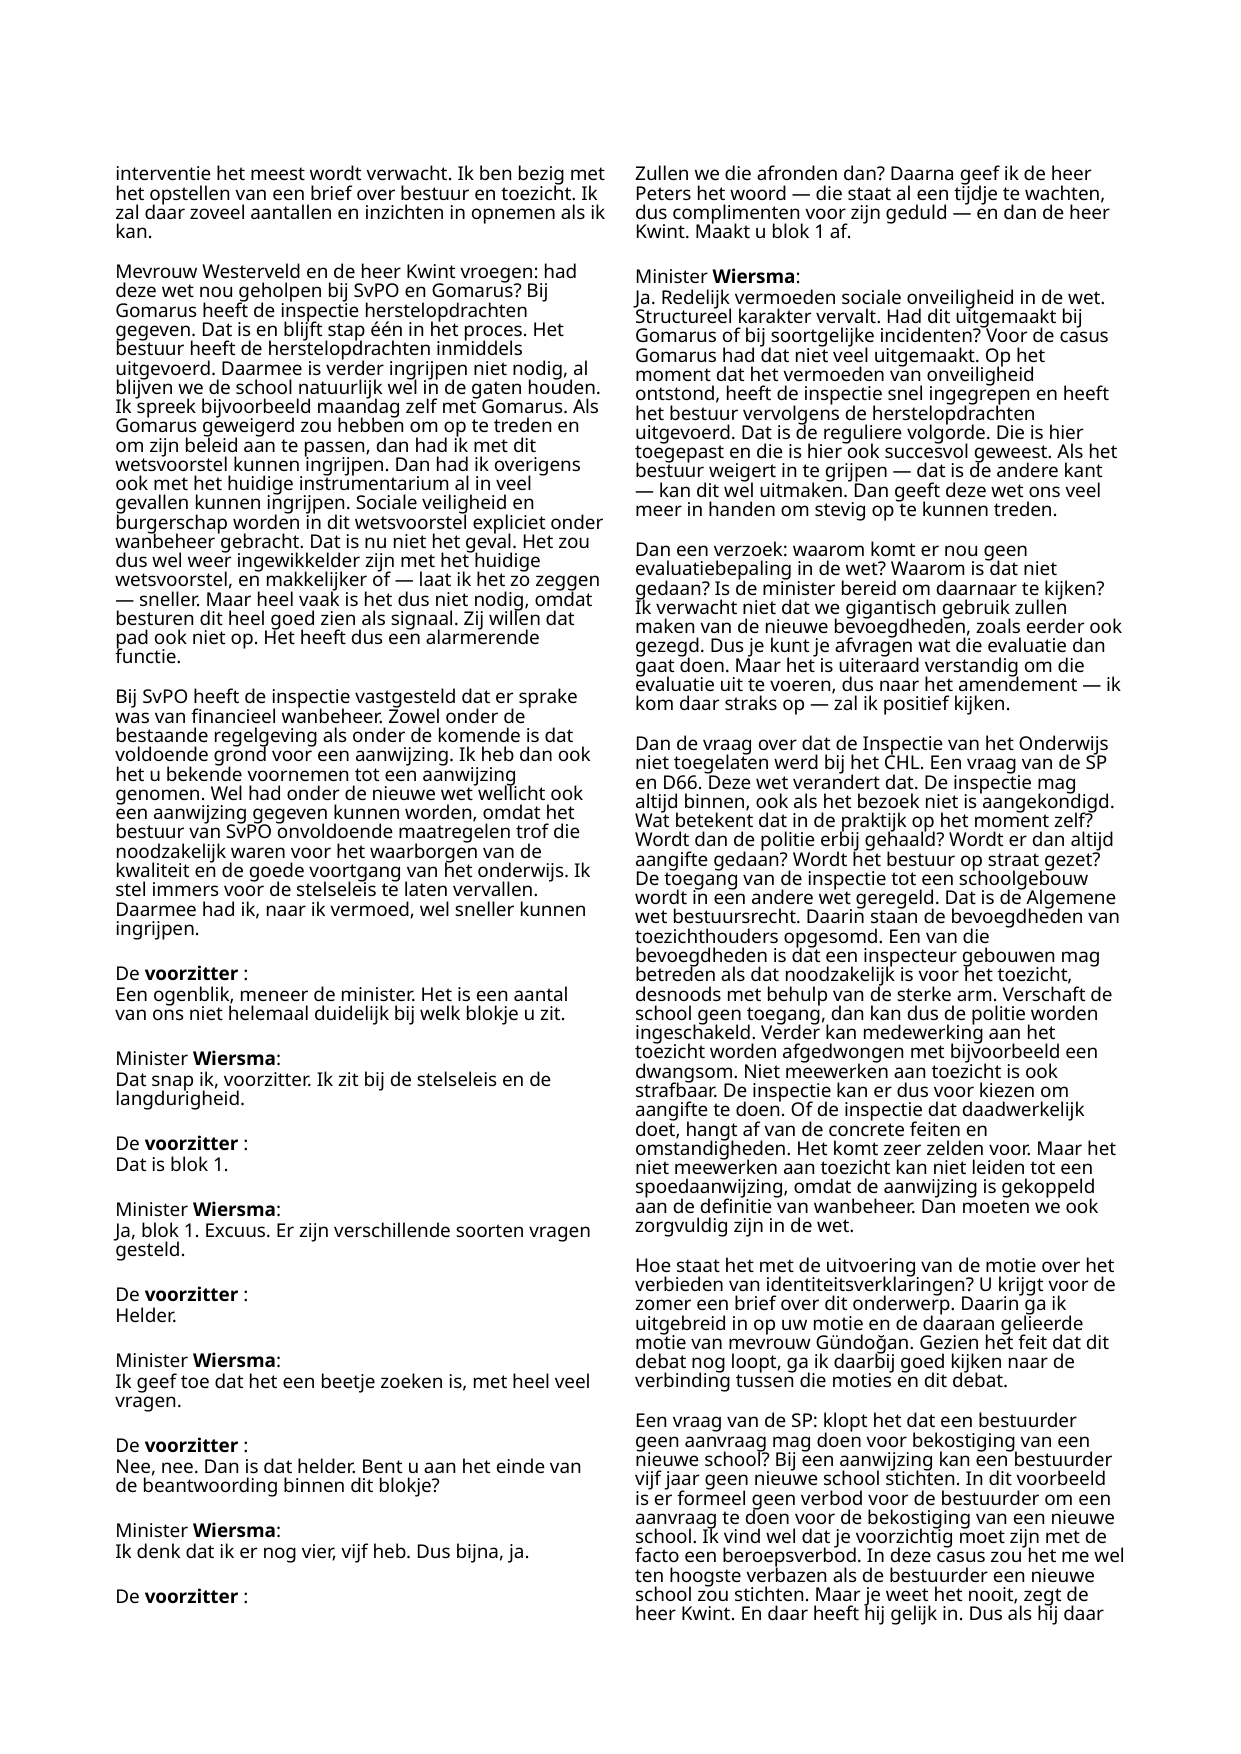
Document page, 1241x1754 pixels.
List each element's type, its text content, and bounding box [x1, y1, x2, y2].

text Dat is blok 1. [115, 1156, 605, 1175]
text Een ogenblik, meneer de minister. Het is een aantal van ons niet helemaal duidelijk bij welk blokje u zit. [115, 986, 605, 1024]
text Ja. Redelijk vermoeden sociale onveiligheid in de wet. Structureel karakter vervalt. Had dit uitgemaakt bij Gomarus of bij soortgelijke incidenten? Voor de casus Gomarus had dat niet veel uitgemaakt. Op het moment dat het vermoeden van onveiligheid ontstond, heeft de inspectie snel ingegrepen en heeft het bestuur vervolgens de herstelopdrachten uitgevoerd. Dat is de reguliere volgorde. Die is hier toegepast en die is hier ook succesvol geweest. Als het bestuur weigert in te grijpen — dat is de andere kant — kan dit wel uitmaken. Dan geeft deze wet ons veel meer in handen om stevig op te kunnen treden. [635, 289, 1125, 520]
text Zullen we die afronden dan? Daarna geef ik de heer Peters het woord — die staat al een tijdje te wachten, dus complimenten voor zijn geduld — en dan de heer Kwint. Maakt u blok 1 af. [635, 165, 1125, 242]
text Minister Wiersma: [115, 1196, 605, 1222]
text Dat snap ik, voorzitter. Ik zit bij de stelseleis en de langdurigheid. [115, 1071, 605, 1109]
text Ik geef toe dat het een beetje zoeken is, met heel veel vragen. [115, 1373, 605, 1411]
text Ik denk dat ik er nog vier, vijf heb. Dus bijna, ja. [115, 1543, 605, 1562]
text Bij SvPO heeft de inspectie vastgesteld dat er sprake was van financieel wanbeheer. Zowel onder de bestaande regelgeving als onder de komende is dat voldoende grond voor een aanwijzing. Ik heb dan ook het u bekende voornemen tot een aanwijzing genomen. Wel had onder de nieuwe wet wellicht ook een aanwijzing gegeven kunnen worden, omdat het bestuur van SvPO onvoldoende maatregelen trof die noodzakelijk waren voor het waarborgen van de kwaliteit en de goede voortgang van het onderwijs. Ik stel immers voor de stelseleis te laten vervallen. Daarmee had ik, naar ik vermoed, wel sneller kunnen ingrijpen. [115, 688, 605, 939]
text interventie het meest wordt verwacht. Ik ben bezig met het opstellen van een brief over bestuur en toezicht. Ik zal daar zoveel aantallen en inzichten in opnemen als ik kan. [115, 165, 605, 242]
text Dan een verzoek: waarom komt er nou geen evaluatiebepaling in de wet? Waarom is dat niet gedaan? Is de minister bereid om daarnaar te kijken? Ik verwacht niet dat we gigantisch gebruik zullen maken van de nieuwe bevoegdheden, zoals eerder ook gezegd. Dus je kunt je afvragen wat die evaluatie dan gaat doen. Maar het is uiteraard verstandig om die evaluatie uit te voeren, dus naar het amendement — ik kom daar straks op — zal ik positief kijken. [635, 541, 1125, 714]
text Minister Wiersma: [115, 1045, 605, 1071]
text Nee, nee. Dan is dat helder. Bent u aan het einde van de beantwoording binnen dit blokje? [115, 1458, 605, 1496]
text De voorzitter : [115, 1281, 605, 1307]
text De voorzitter : [115, 1130, 605, 1156]
text Een vraag van de SP: klopt het dat een bestuurder geen aanvraag mag doen voor bekostiging van een nieuwe school? Bij een aanwijzing kan een bestuurder vijf jaar geen nieuwe school stichten. In dit voorbeeld is er formeel geen verbod voor de bestuurder om een aanvraag te doen voor de bekostiging van een nieuwe school. Ik vind wel dat je voorzichtig moet zijn met de facto een beroepsverbod. In deze casus zou het me wel ten hoogste verbazen als de bestuurder een nieuwe school zou stichten. Maar je weet het nooit, zegt de heer Kwint. En daar heeft hij gelijk in. Dus als hij daar [635, 1412, 1125, 1624]
text De voorzitter : [115, 960, 605, 986]
text De voorzitter : [115, 1432, 605, 1458]
text Helder. [115, 1307, 605, 1326]
text Dan de vraag over dat de Inspectie van het Onderwijs niet toegelaten werd bij het CHL. Een vraag van de SP en D66. Deze wet verandert dat. De inspectie mag altijd binnen, ook als het bezoek niet is aangekondigd. Wat betekent dat in de praktijk op het moment zelf? Wordt dan de politie erbij gehaald? Wordt er dan altijd aangifte gedaan? Wordt het bestuur op straat gezet? De toegang van de inspectie tot een schoolgebouw wordt in een andere wet geregeld. Dat is de Algemene wet bestuursrecht. Daarin staan de bevoegdheden van toezichthouders opgesomd. Een van die bevoegdheden is dat een inspecteur gebouwen mag betreden als dat noodzakelijk is voor het toezicht, desnoods met behulp van de sterke arm. Verschaft de school geen toegang, dan kan dus de politie worden ingeschakeld. Verder kan medewerking aan het toezicht worden afgedwongen met bijvoorbeeld een dwangsom. Niet meewerken aan toezicht is ook strafbaar. De inspectie kan er dus voor kiezen om aangifte te doen. Of de inspectie dat daadwerkelijk doet, hangt af van de concrete feiten en omstandigheden. Het komt zeer zelden voor. Maar het niet meewerken aan toezicht kan niet leiden tot een spoedaanwijzing, omdat de aanwijzing is gekoppeld aan de definitie van wanbeheer. Dan moeten we ook zorgvuldig zijn in de wet. [635, 735, 1125, 1236]
text Minister Wiersma: [635, 263, 1125, 289]
text De voorzitter : [115, 1583, 605, 1609]
text Minister Wiersma: [115, 1517, 605, 1543]
text Hoe staat het met de uitvoering van de motie over het verbieden van identiteitsverklaringen? U krijgt voor de zomer een brief over dit onderwerp. Daarin ga ik uitgebreid in op uw motie en de daaraan gelieerde motie van mevrouw Gündoğan. Gezien het feit dat dit debat nog loopt, ga ik daarbij goed kijken naar de verbinding tussen die moties en dit debat. [635, 1257, 1125, 1392]
text Ja, blok 1. Excuus. Er zijn verschillende soorten vragen gesteld. [115, 1222, 605, 1260]
text Minister Wiersma: [115, 1347, 605, 1373]
text Mevrouw Westerveld en de heer Kwint vroegen: had deze wet nou geholpen bij SvPO en Gomarus? Bij Gomarus heeft de inspectie herstelopdrachten gegeven. Dat is en blijft stap één in het proces. Het bestuur heeft de herstelopdrachten inmiddels uitgevoerd. Daarmee is verder ingrijpen niet nodig, al blijven we de school natuurlijk wel in de gaten houden. Ik spreek bijvoorbeeld maandag zelf met Gomarus. Als Gomarus geweigerd zou hebben om op te treden en om zijn beleid aan te passen, dan had ik met dit wetsvoorstel kunnen ingrijpen. Dan had ik overigens ook met het huidige instrumentarium al in veel gevallen kunnen ingrijpen. Sociale veiligheid en burgerschap worden in dit wetsvoorstel expliciet onder wanbeheer gebracht. Dat is nu niet het geval. Het zou dus wel weer ingewikkelder zijn met het huidige wetsvoorstel, en makkelijker of — laat ik het zo zeggen — sneller. Maar heel vaak is het dus niet nodig, omdat besturen dit heel goed zien als signaal. Zij willen dat pad ook niet op. Het heeft dus een alarmerende functie. [115, 263, 605, 668]
